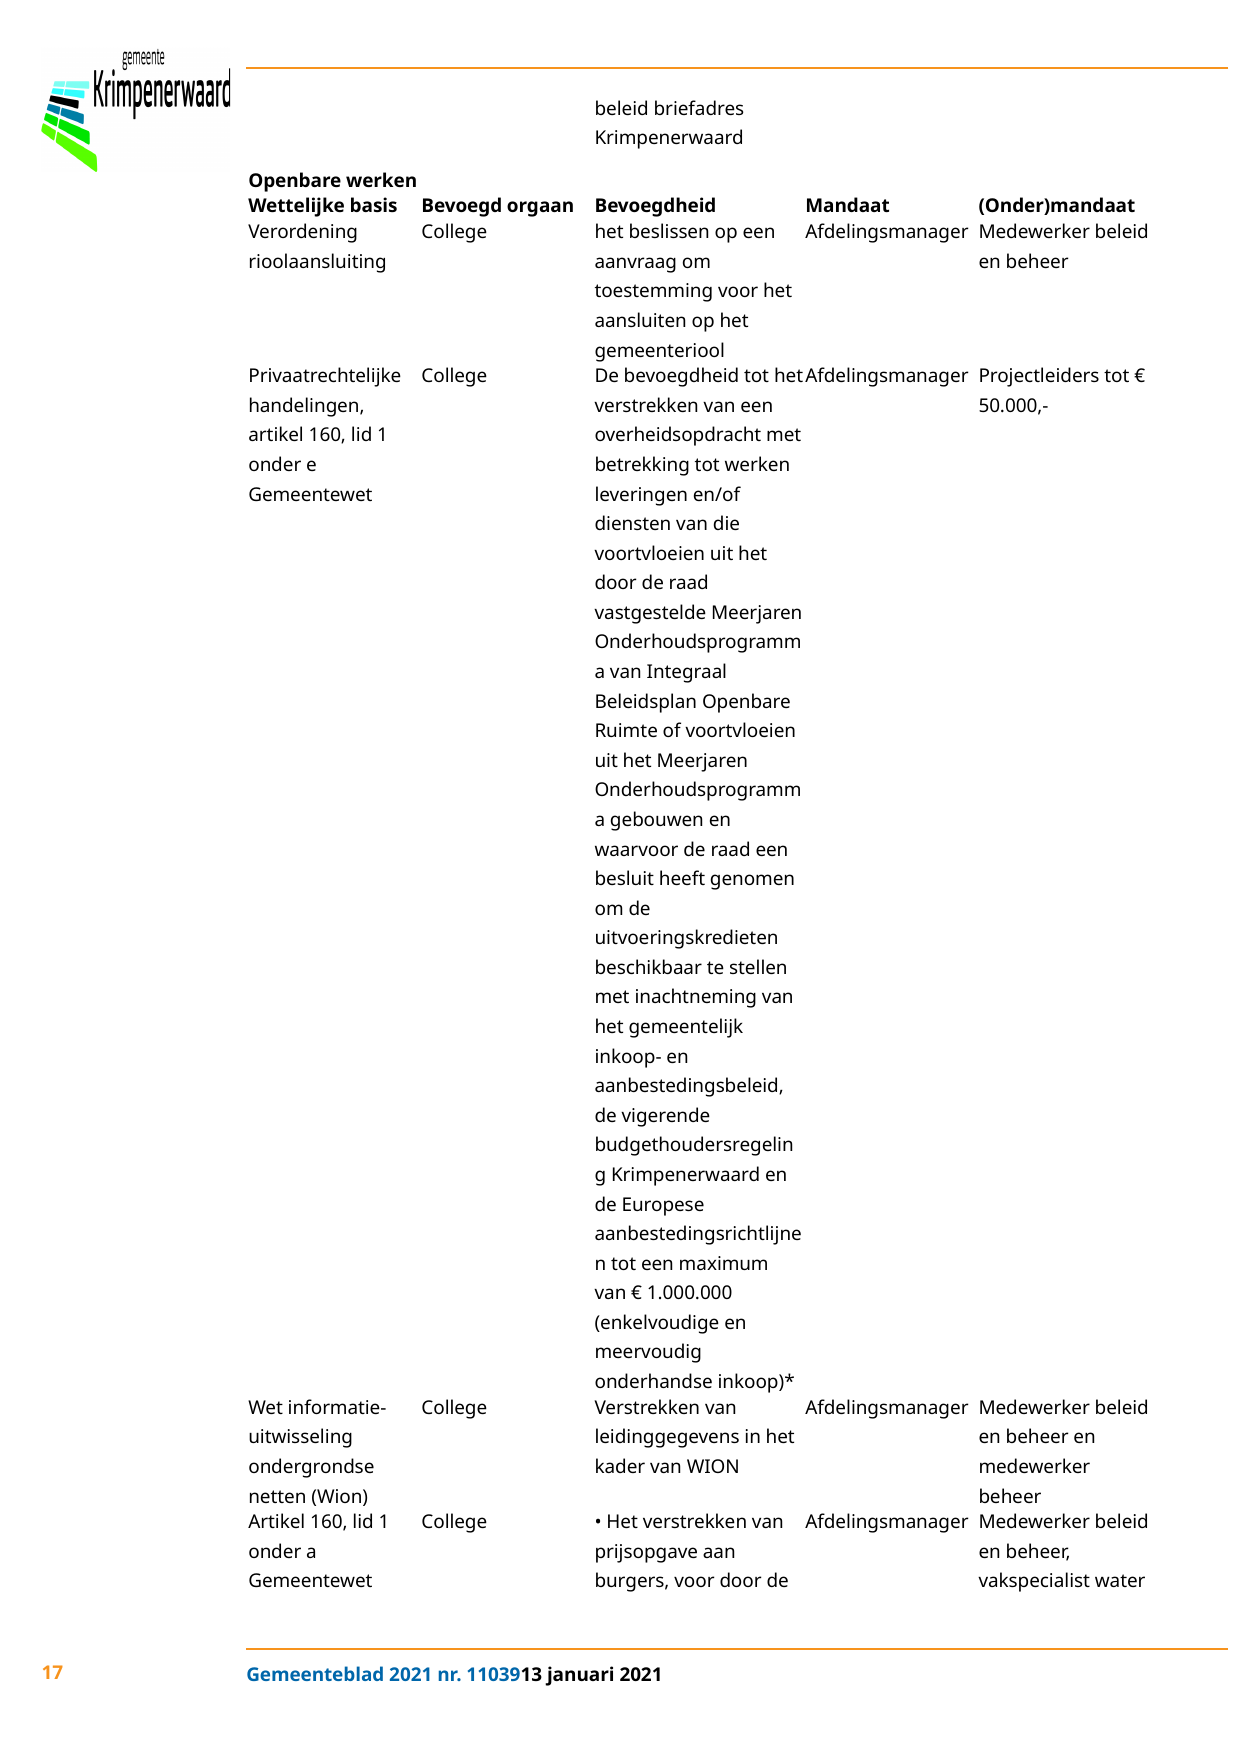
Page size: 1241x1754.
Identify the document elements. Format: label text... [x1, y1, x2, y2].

table_cell Verstrekken van leidinggegevens in het kader van WION [594, 1394, 805, 1508]
table_cell Medewerker beleid en beheer, vakspecialist water [978, 1509, 1152, 1593]
table_cell • Het verstrekken van prijsopgave aan burgers, voor door de [594, 1509, 805, 1593]
table_cell [421, 95, 594, 150]
table_cell College [421, 363, 594, 1394]
table_cell het beslissen op een aanvraag om toestemming voor het aansluiten op het gemeenteriool [594, 219, 805, 362]
table_cell College [421, 1394, 594, 1508]
picture [41, 47, 231, 172]
table_cell College [421, 1509, 594, 1593]
table_cell Afdelingsmanager [805, 1509, 978, 1593]
table_cell Afdelingsmanager [805, 219, 978, 362]
table_cell [805, 95, 978, 150]
table_header (Onder)mandaat [978, 193, 1152, 218]
table_cell Privaatrechtelijke handelingen, artikel 160, lid 1 onder e Gemeentewet [248, 363, 421, 1394]
table_header Mandaat [805, 193, 978, 218]
table_header Bevoegd orgaan [421, 193, 594, 218]
table_cell Projectleiders tot € 50.000,- [978, 363, 1152, 1394]
table_cell Afdelingsmanager [805, 363, 978, 1394]
table_header Bevoegdheid [594, 193, 805, 218]
table_cell Medewerker beleid en beheer en medewerker beheer [978, 1394, 1152, 1508]
table_cell Artikel 160, lid 1 onder a Gemeentewet [248, 1509, 421, 1593]
table_cell College [421, 219, 594, 362]
table_cell Medewerker beleid en beheer [978, 219, 1152, 362]
table_cell Wet informatie-uitwisseling ondergrondse netten (Wion) [248, 1394, 421, 1508]
table_cell Afdelingsmanager [805, 1394, 978, 1508]
table_cell [978, 95, 1152, 150]
table_cell Verordening rioolaansluiting [248, 219, 421, 362]
table_header Wettelijke basis [248, 193, 421, 218]
table_cell De bevoegdheid tot het verstrekken van een overheidsopdracht met betrekking tot werken leveringen en/of diensten van die voortvloeien uit het door de raad vastgestelde Meerjaren Onderhoudsprogramma van Integraal Beleidsplan Openbare Ruimte of voortvloeien uit het Meerjaren Onderhoudsprogramma gebouwen en waarvoor de raad een besluit heeft genomen om de uitvoeringskredieten beschikbaar te stellen met inachtneming van het gemeentelijk inkoop- en aanbestedingsbeleid, de vigerende budgethoudersregeling Krimpenerwaard en de Europese aanbestedingsrichtlijnen tot een maximum van € 1.000.000 (enkelvoudige en meervoudig onderhandse inkoop)* [594, 363, 805, 1394]
table_cell [248, 95, 421, 150]
table_cell beleid briefadres Krimpenerwaard [594, 95, 805, 150]
text Openbare werken [248, 167, 1152, 193]
